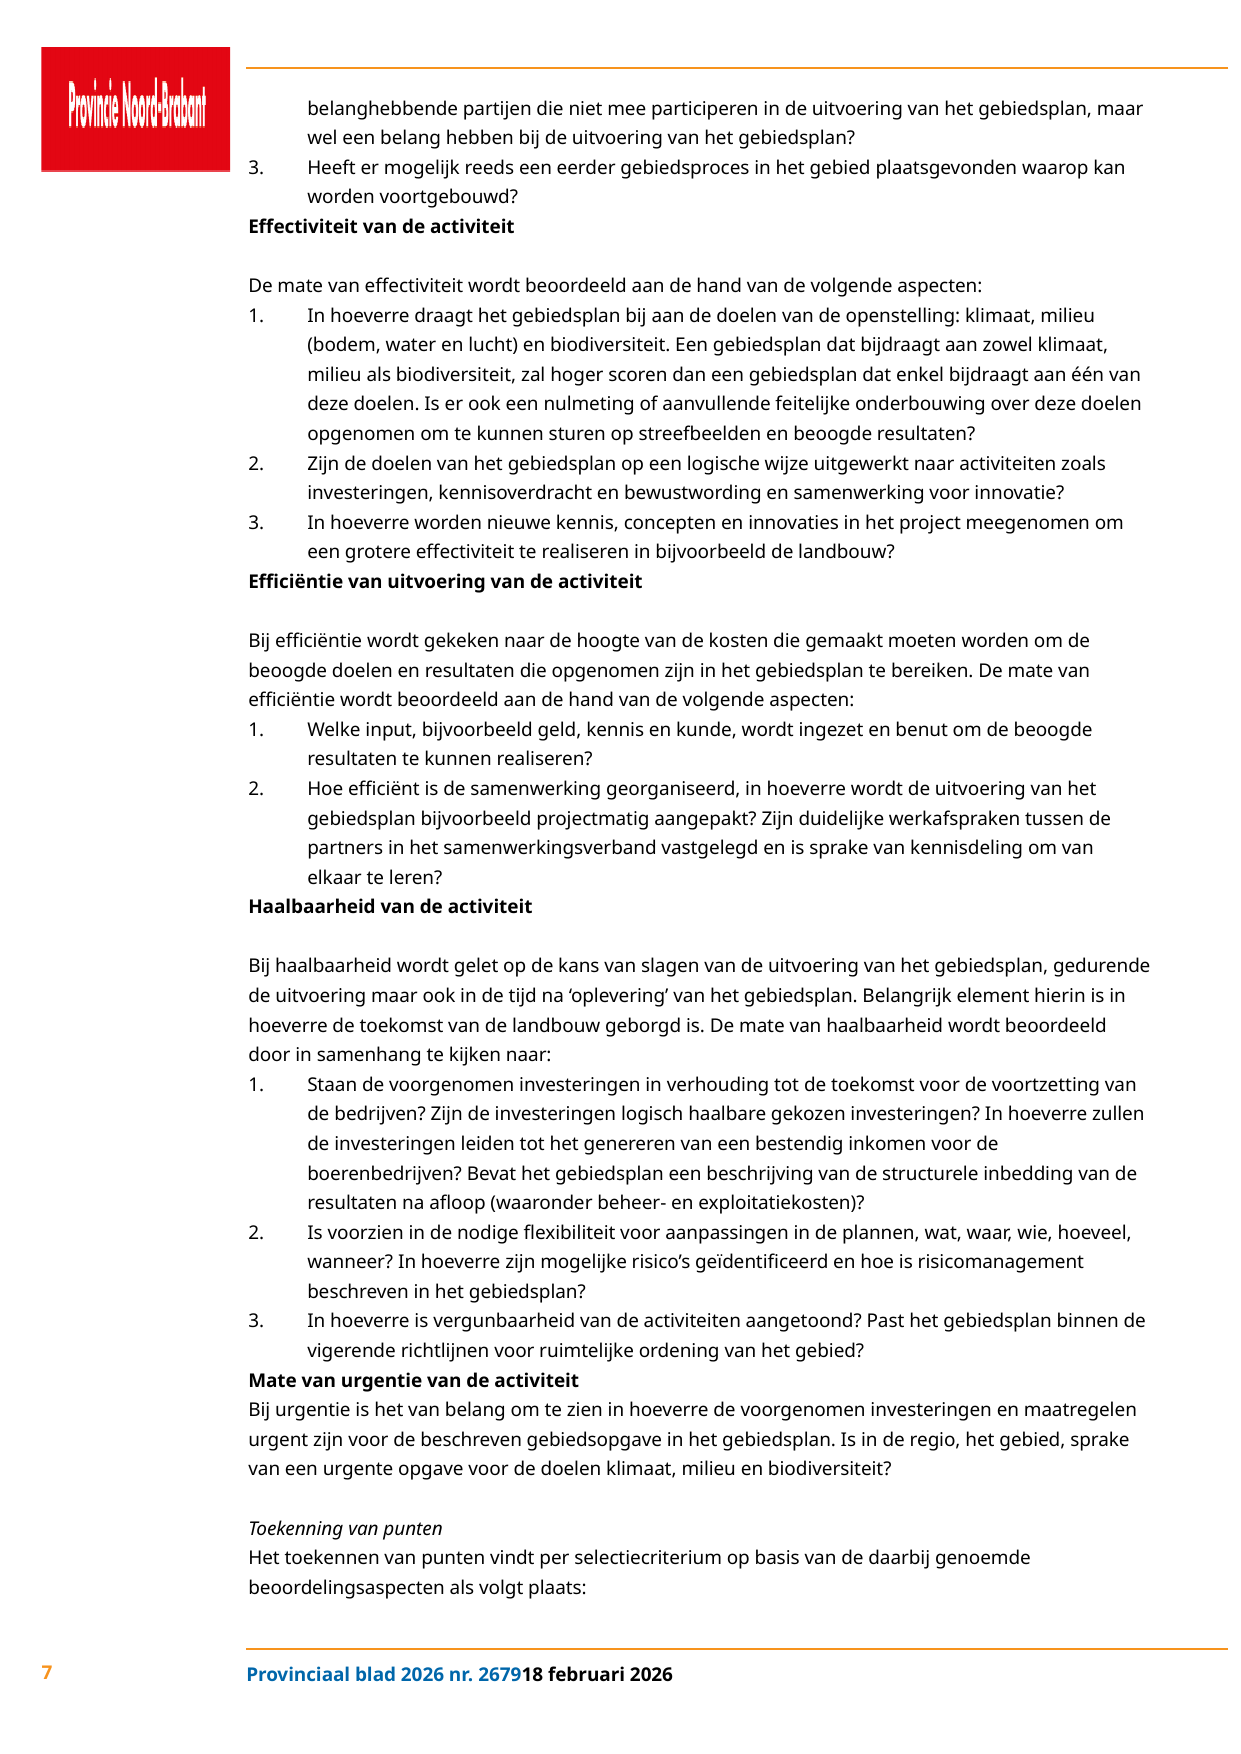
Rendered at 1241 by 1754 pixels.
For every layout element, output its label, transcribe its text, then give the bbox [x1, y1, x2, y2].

text Mate van urgentie van de activiteit [248, 1367, 1152, 1393]
list In hoeverre worden nieuwe kennis, concepten en innovaties in het project meegenomen om een grotere effectiviteit te realiseren in bijvoorbeeld de landbouw? [248, 509, 1152, 564]
list In hoeverre draagt het gebiedsplan bij aan de doelen van de openstelling: klimaat, milieu (bodem, water en lucht) en biodiversiteit. Een gebiedsplan dat bijdraagt aan zowel klimaat, milieu als biodiversiteit, zal hoger scoren dan een gebiedsplan dat enkel bijdraagt aan één van deze doelen. Is er ook een nulmeting of aanvullende feitelijke onderbouwing over deze doelen opgenomen om te kunnen sturen op streefbeelden en beoogde resultaten? [248, 302, 1152, 446]
text Effectiviteit van de activiteit [248, 213, 1152, 239]
text Bij efficiëntie wordt gekeken naar de hoogte van de kosten die gemaakt moeten worden om de beoogde doelen en resultaten die opgenomen zijn in het gebiedsplan te bereiken. De mate van efficiëntie wordt beoordeeld aan de hand van de volgende aspecten: [248, 627, 1152, 712]
list Welke input, bijvoorbeeld geld, kennis en kunde, wordt ingezet en benut om de beoogde resultaten te kunnen realiseren? [248, 716, 1152, 771]
list Heeft er mogelijk reeds een eerder gebiedsproces in het gebied plaatsgevonden waarop kan worden voortgebouwd? [248, 154, 1152, 209]
text Haalbaarheid van de activiteit [248, 893, 1152, 919]
list Is voorzien in de nodige flexibiliteit voor aanpassingen in de plannen, wat, waar, wie, hoeveel, wanneer? In hoeverre zijn mogelijke risico’s geïdentificeerd en hoe is risicomanagement beschreven in het gebiedsplan? [248, 1219, 1152, 1304]
text Het toekennen van punten vindt per selectiecriterium op basis van de daarbij genoemde beoordelingsaspecten als volgt plaats: [248, 1544, 1152, 1600]
list belanghebbende partijen die niet mee participeren in de uitvoering van het gebiedsplan, maar wel een belang hebben bij de uitvoering van het gebiedsplan? [248, 95, 1152, 150]
text Toekenning van punten [248, 1515, 1152, 1541]
list Staan de voorgenomen investeringen in verhouding tot de toekomst voor de voortzetting van de bedrijven? Zijn de investeringen logisch haalbare gekozen investeringen? In hoeverre zullen de investeringen leiden tot het genereren van een bestendig inkomen voor de boerenbedrijven? Bevat het gebiedsplan een beschrijving van de structurele inbedding van de resultaten na afloop (waaronder beheer- en exploitatiekosten)? [248, 1071, 1152, 1215]
picture [41, 47, 231, 172]
text Bij haalbaarheid wordt gelet op de kans van slagen van de uitvoering van het gebiedsplan, gedurende de uitvoering maar ook in de tijd na ‘oplevering’ van het gebiedsplan. Belangrijk element hierin is in hoeverre de toekomst van de landbouw geborgd is. De mate van haalbaarheid wordt beoordeeld door in samenhang te kijken naar: [248, 953, 1152, 1067]
list Hoe efficiënt is de samenwerking georganiseerd, in hoeverre wordt de uitvoering van het gebiedsplan bijvoorbeeld projectmatig aangepakt? Zijn duidelijke werkafspraken tussen de partners in het samenwerkingsverband vastgelegd en is sprake van kennisdeling om van elkaar te leren? [248, 775, 1152, 890]
text Bij urgentie is het van belang om te zien in hoeverre de voorgenomen investeringen en maatregelen urgent zijn voor de beschreven gebiedsopgave in het gebiedsplan. Is in de regio, het gebied, sprake van een urgente opgave voor de doelen klimaat, milieu en biodiversiteit? [248, 1396, 1152, 1481]
list Zijn de doelen van het gebiedsplan op een logische wijze uitgewerkt naar activiteiten zoals investeringen, kennisoverdracht en bewustwording en samenwerking voor innovatie? [248, 450, 1152, 505]
text Efficiëntie van uitvoering van de activiteit [248, 568, 1152, 594]
text De mate van effectiviteit wordt beoordeeld aan de hand van de volgende aspecten: [248, 272, 1152, 298]
list In hoeverre is vergunbaarheid van de activiteiten aangetoond? Past het gebiedsplan binnen de vigerende richtlijnen voor ruimtelijke ordening van het gebied? [248, 1308, 1152, 1363]
